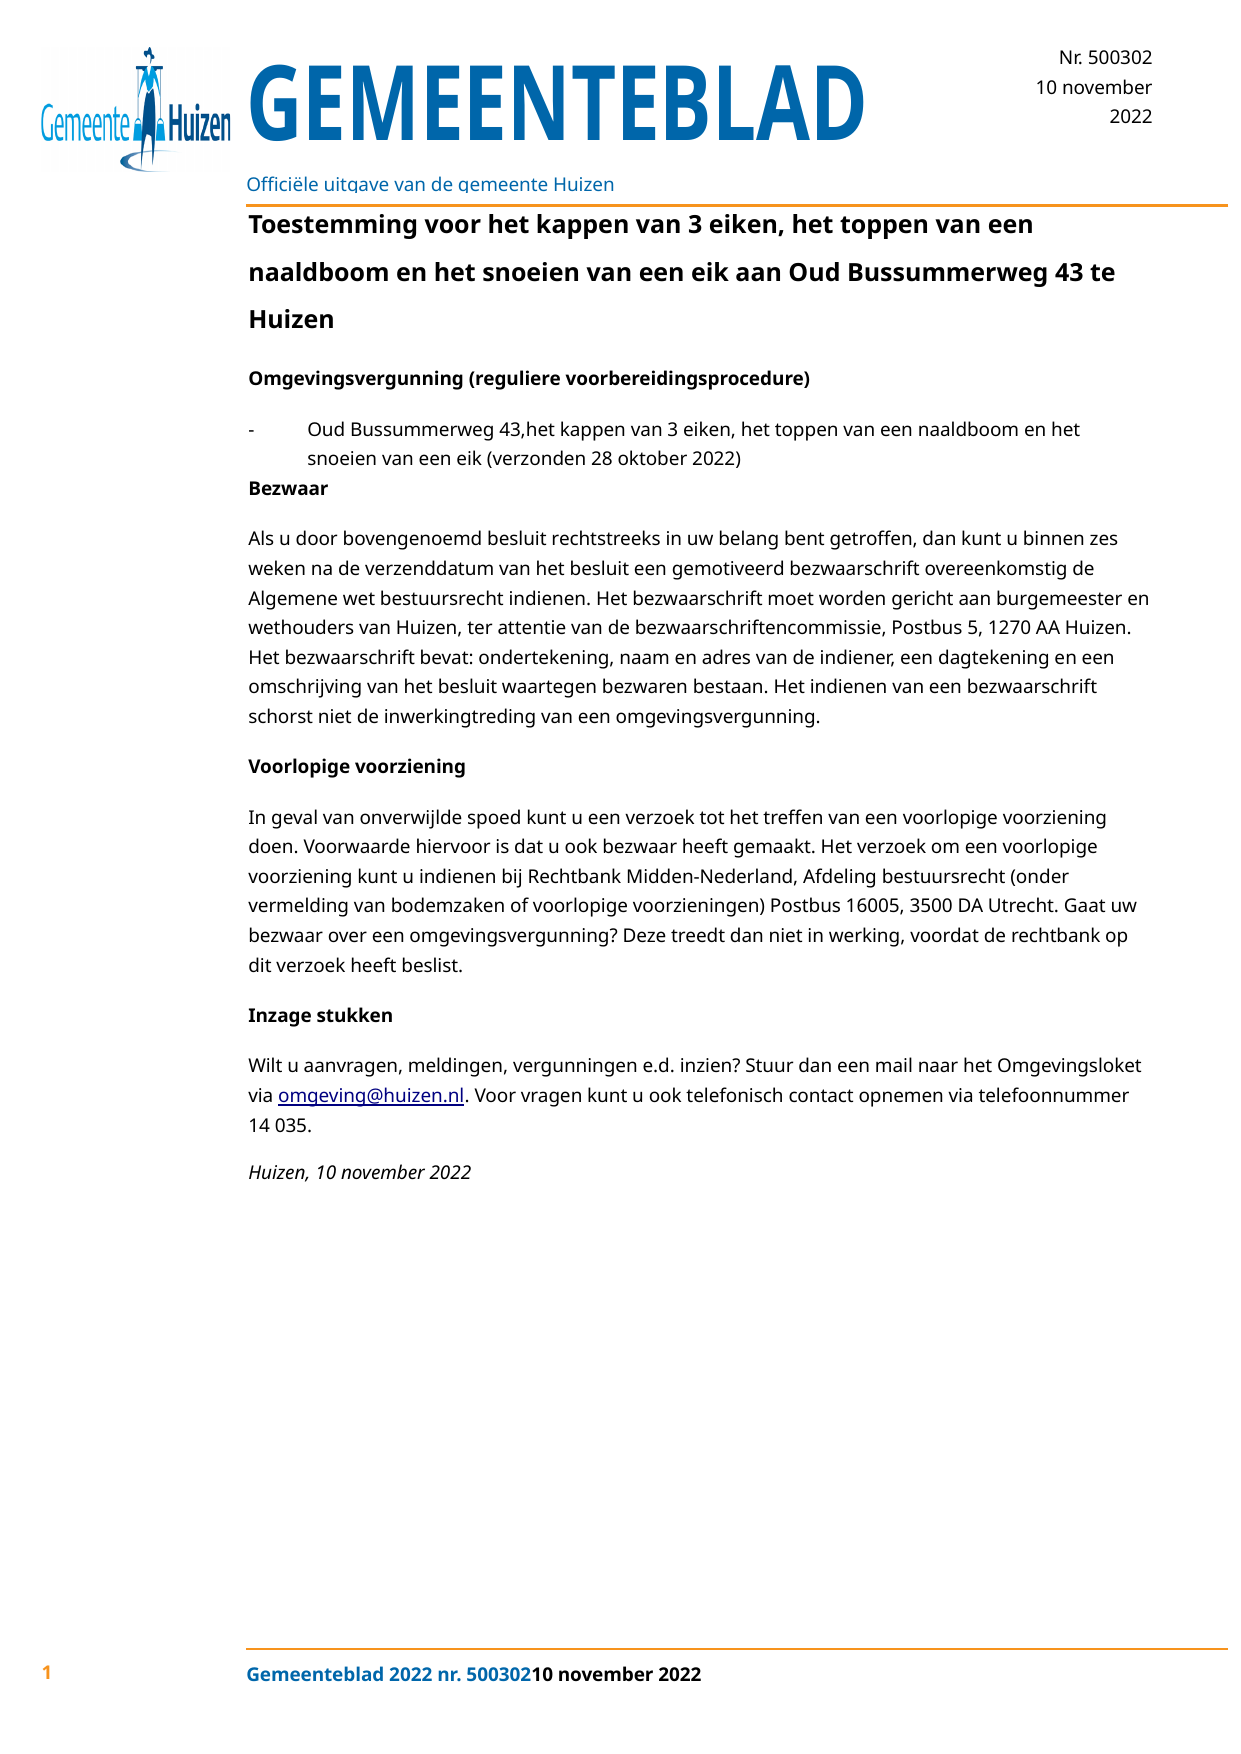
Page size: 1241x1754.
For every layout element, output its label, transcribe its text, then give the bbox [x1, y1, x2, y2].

text Huizen, 10 november 2022 [248, 1159, 1152, 1185]
list Oud Bussummerweg 43,het kappen van 3 eiken, het toppen van een naaldboom en het snoeien van een eik (verzonden 28 oktober 2022) [248, 416, 1152, 471]
text In geval van onverwijlde spoed kunt u een verzoek tot het treffen van een voorlopige voorziening doen. Voorwaarde hiervoor is dat u ook bezwaar heeft gemaakt. Het verzoek om een voorlopige voorziening kunt u indienen bij Rechtbank Midden-Nederland, Afdeling bestuursrecht (onder vermelding van bodemzaken of voorlopige voorzieningen) Postbus 16005, 3500 DA Utrecht. Gaat uw bezwaar over een omgevingsvergunning? Deze treedt dan niet in werking, voordat de rechtbank op dit verzoek heeft beslist. [248, 804, 1152, 977]
text Omgevingsvergunning (reguliere voorbereidingsprocedure) [248, 366, 1152, 391]
picture [41, 47, 231, 172]
text Voorlopige voorziening [248, 753, 1152, 779]
text Inzage stukken [248, 1002, 1152, 1028]
text Toestemming voor het kappen van 3 eiken, het toppen van een naaldboom en het snoeien van een eik aan Oud Bussummerweg 43 te Huizen [248, 207, 1152, 336]
text Als u door bovengenoemd besluit rechtstreeks in uw belang bent getroffen, dan kunt u binnen zes weken na de verzenddatum van het besluit een gemotiveerd bezwaarschrift overeenkomstig de Algemene wet bestuursrecht indienen. Het bezwaarschrift moet worden gericht aan burgemeester en wethouders van Huizen, ter attentie van de bezwaarschriftencommissie, Postbus 5, 1270 AA Huizen. Het bezwaarschrift bevat: ondertekening, naam en adres van de indiener, een dagtekening en een omschrijving van het besluit waartegen bezwaren bestaan. Het indienen van een bezwaarschrift schorst niet de inwerkingtreding van een omgevingsvergunning. [248, 526, 1152, 729]
text Bezwaar [248, 475, 1152, 501]
text Wilt u aanvragen, meldingen, vergunningen e.d. inzien? Stuur dan een mail naar het Omgevingsloket via omgeving@huizen.nl. Voor vragen kunt u ook telefonisch contact opnemen via telefoonnummer 14 035. [248, 1053, 1152, 1137]
